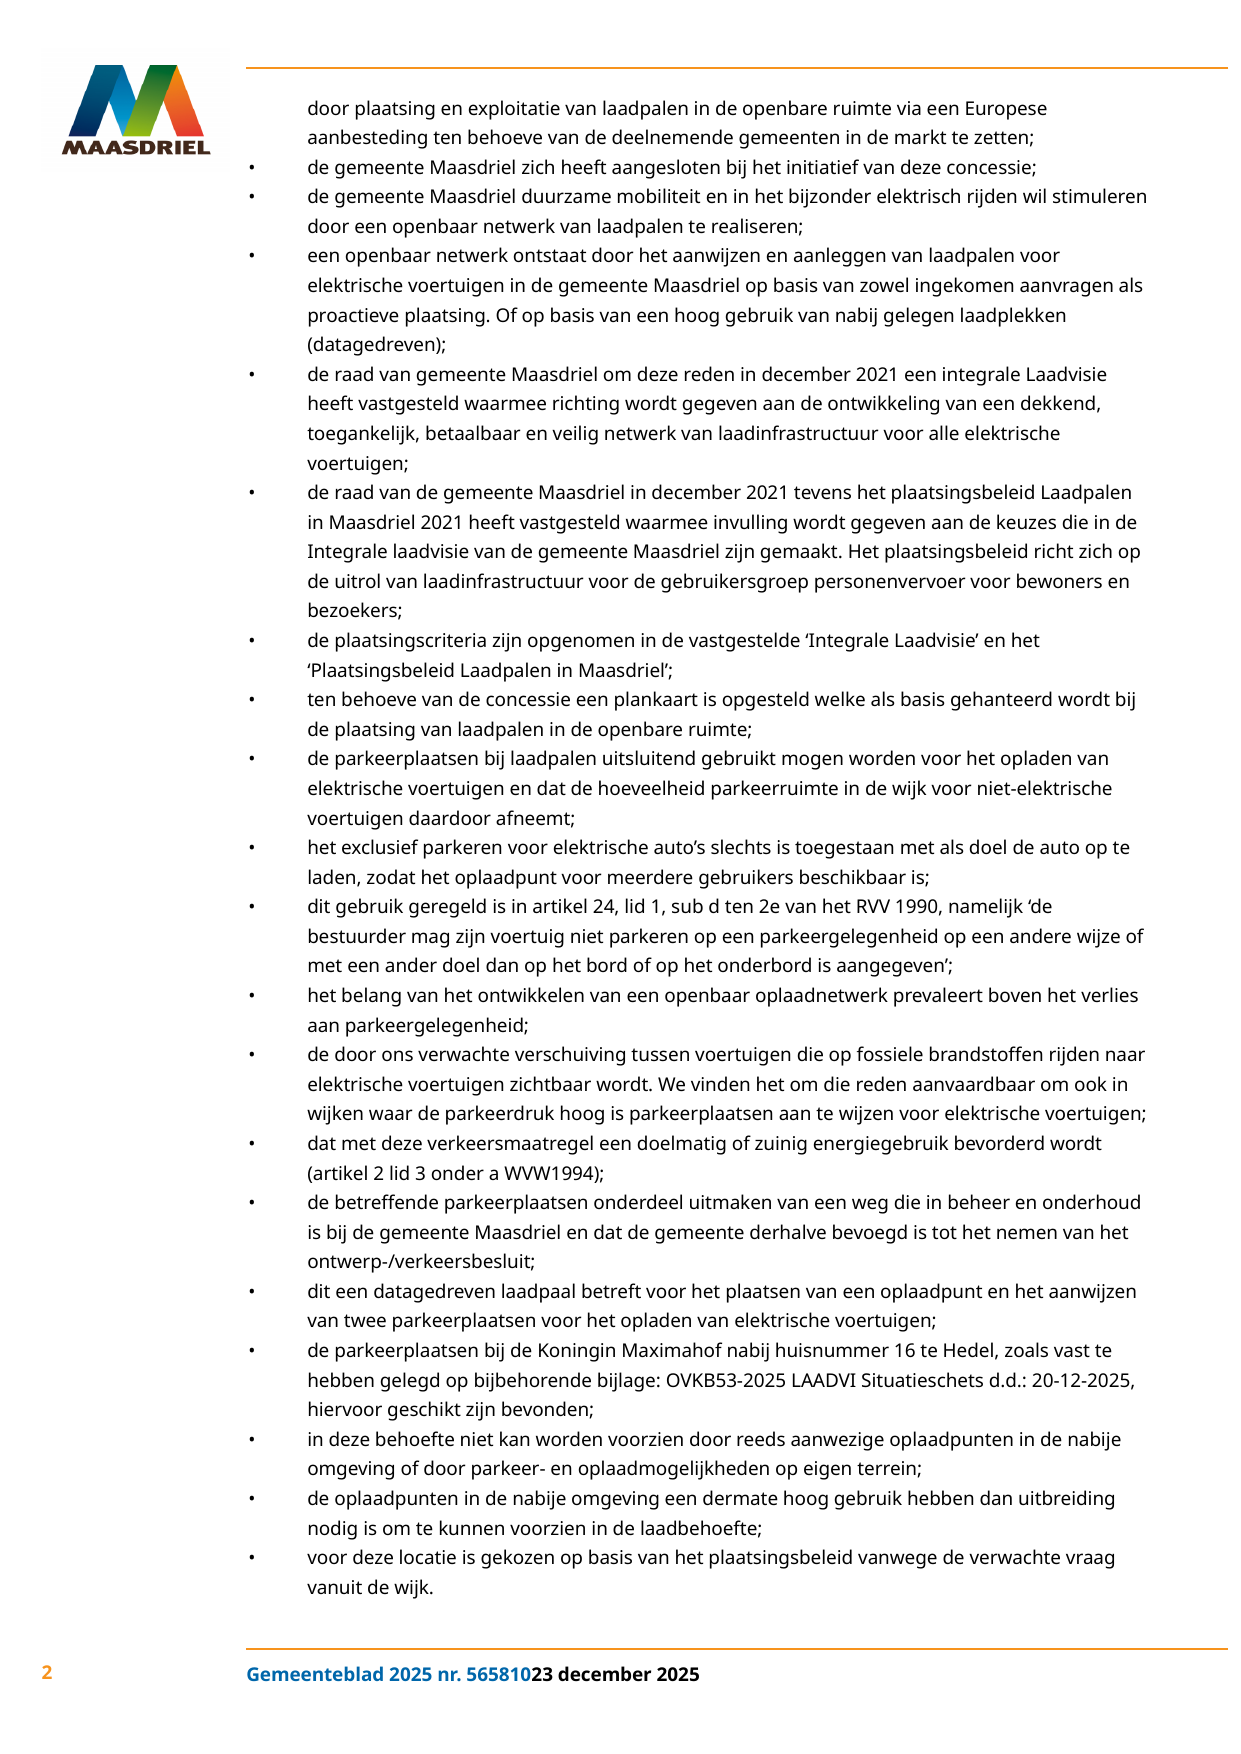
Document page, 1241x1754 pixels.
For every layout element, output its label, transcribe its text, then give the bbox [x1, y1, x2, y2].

list dit gebruik geregeld is in artikel 24, lid 1, sub d ten 2e van het RVV 1990, namelijk ‘de bestuurder mag zijn voertuig niet parkeren op een parkeergelegenheid op een andere wijze of met een ander doel dan op het bord of op het onderbord is aangegeven’; [248, 893, 1152, 978]
list de oplaadpunten in de nabije omgeving een dermate hoog gebruik hebben dan uitbreiding nodig is om te kunnen voorzien in de laadbehoefte; [248, 1485, 1152, 1541]
list het belang van het ontwikkelen van een openbaar oplaadnetwerk prevaleert boven het verlies aan parkeergelegenheid; [248, 982, 1152, 1038]
list de parkeerplaatsen bij laadpalen uitsluitend gebruikt mogen worden voor het opladen van elektrische voertuigen en dat de hoeveelheid parkeerruimte in de wijk voor niet-elektrische voertuigen daardoor afneemt; [248, 746, 1152, 831]
list de gemeente Maasdriel duurzame mobiliteit en in het bijzonder elektrisch rijden wil stimuleren door een openbaar netwerk van laadpalen te realiseren; [248, 183, 1152, 239]
list ten behoeve van de concessie een plankaart is opgesteld welke als basis gehanteerd wordt bij de plaatsing van laadpalen in de openbare ruimte; [248, 686, 1152, 742]
list de plaatsingscriteria zijn opgenomen in de vastgestelde ‘Integrale Laadvisie’ en het ‘Plaatsingsbeleid Laadpalen in Maasdriel’; [248, 627, 1152, 683]
list een openbaar netwerk ontstaat door het aanwijzen en aanleggen van laadpalen voor elektrische voertuigen in de gemeente Maasdriel op basis van zowel ingekomen aanvragen als proactieve plaatsing. Of op basis van een hoog gebruik van nabij gelegen laadplekken (datagedreven); [248, 243, 1152, 357]
list in deze behoefte niet kan worden voorzien door reeds aanwezige oplaadpunten in de nabije omgeving of door parkeer- en oplaadmogelijkheden op eigen terrein; [248, 1426, 1152, 1481]
list de betreffende parkeerplaatsen onderdeel uitmaken van een weg die in beheer en onderhoud is bij de gemeente Maasdriel en dat de gemeente derhalve bevoegd is tot het nemen van het ontwerp-/verkeersbesluit; [248, 1189, 1152, 1274]
list de door ons verwachte verschuiving tussen voertuigen die op fossiele brandstoffen rijden naar elektrische voertuigen zichtbaar wordt. We vinden het om die reden aanvaardbaar om ook in wijken waar de parkeerdruk hoog is parkeerplaatsen aan te wijzen voor elektrische voertuigen; [248, 1041, 1152, 1126]
list de parkeerplaatsen bij de Koningin Maximahof nabij huisnummer 16 te Hedel, zoals vast te hebben gelegd op bijbehorende bijlage: OVKB53-2025 LAADVI Situatieschets d.d.: 20-12-2025, hiervoor geschikt zijn bevonden; [248, 1337, 1152, 1422]
list de raad van de gemeente Maasdriel in december 2021 tevens het plaatsingsbeleid Laadpalen in Maasdriel 2021 heeft vastgesteld waarmee invulling wordt gegeven aan de keuzes die in de Integrale laadvisie van de gemeente Maasdriel zijn gemaakt. Het plaatsingsbeleid richt zich op de uitrol van laadinfrastructuur voor de gebruikersgroep personenvervoer voor bewoners en bezoekers; [248, 479, 1152, 623]
list dit een datagedreven laadpaal betreft voor het plaatsen van een oplaadpunt en het aanwijzen van twee parkeerplaatsen voor het opladen van elektrische voertuigen; [248, 1278, 1152, 1333]
list voor deze locatie is gekozen op basis van het plaatsingsbeleid vanwege de verwachte vraag vanuit de wijk. [248, 1544, 1152, 1600]
list het exclusief parkeren voor elektrische auto’s slechts is toegestaan met als doel de auto op te laden, zodat het oplaadpunt voor meerdere gebruikers beschikbaar is; [248, 834, 1152, 890]
list de raad van gemeente Maasdriel om deze reden in december 2021 een integrale Laadvisie heeft vastgesteld waarmee richting wordt gegeven aan de ontwikkeling van een dekkend, toegankelijk, betaalbaar en veilig netwerk van laadinfrastructuur voor alle elektrische voertuigen; [248, 361, 1152, 476]
picture [41, 47, 231, 172]
list de gemeente Maasdriel zich heeft aangesloten bij het initiatief van deze concessie; [248, 154, 1152, 180]
list door plaatsing en exploitatie van laadpalen in de openbare ruimte via een Europese aanbesteding ten behoeve van de deelnemende gemeenten in de markt te zetten; [248, 95, 1152, 150]
list dat met deze verkeersmaatregel een doelmatig of zuinig energiegebruik bevorderd wordt (artikel 2 lid 3 onder a WVW1994); [248, 1130, 1152, 1186]
